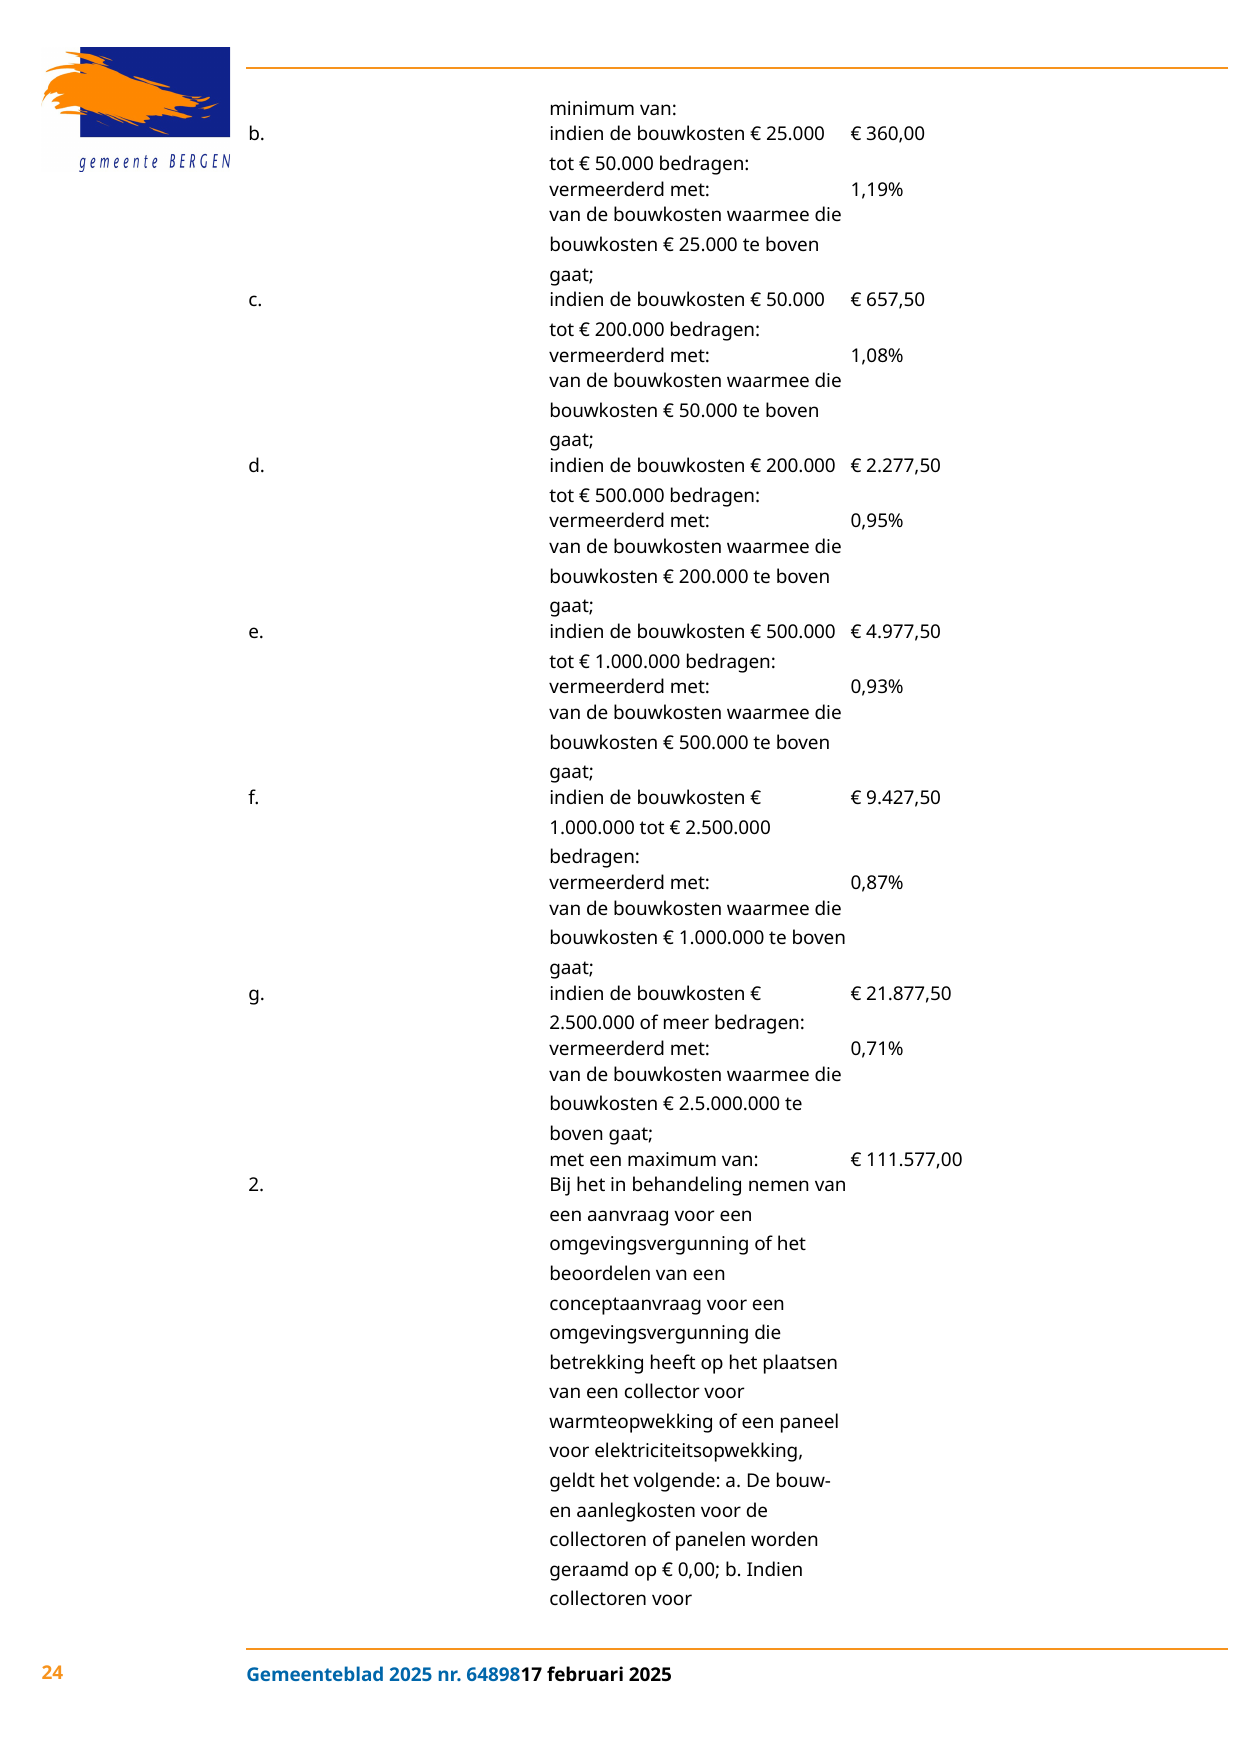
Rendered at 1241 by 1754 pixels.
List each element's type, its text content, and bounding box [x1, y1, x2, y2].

table_cell [850, 1171, 1152, 1611]
table_cell 0,95% [850, 508, 1152, 533]
table_cell [850, 202, 1152, 286]
table_cell [248, 895, 549, 980]
table_cell met een maximum van: [549, 1146, 850, 1171]
table_cell indien de bouwkosten € 200.000 tot € 500.000 bedragen: [549, 453, 850, 508]
table_cell € 111.577,00 [850, 1146, 1152, 1171]
table_cell [850, 534, 1152, 618]
table_cell [850, 699, 1152, 784]
table_cell [248, 342, 549, 367]
table_cell [248, 1035, 549, 1061]
picture [41, 47, 231, 172]
table_cell van de bouwkosten waarmee die bouwkosten € 2.5.000.000 te boven gaat; [549, 1061, 850, 1146]
table_cell [248, 1146, 549, 1171]
table_cell € 360,00 [850, 121, 1152, 176]
table_cell g. [248, 980, 549, 1035]
table_cell van de bouwkosten waarmee die bouwkosten € 1.000.000 te boven gaat; [549, 895, 850, 980]
table_cell 1,08% [850, 342, 1152, 367]
table_cell van de bouwkosten waarmee die bouwkosten € 25.000 te boven gaat; [549, 202, 850, 286]
table_cell indien de bouwkosten € 25.000 tot € 50.000 bedragen: [549, 121, 850, 176]
table_cell vermeerderd met: [549, 674, 850, 699]
table_cell 2. [248, 1171, 549, 1611]
table_cell b. [248, 121, 549, 176]
table_cell [248, 534, 549, 618]
table_cell f. [248, 784, 549, 869]
table_cell vermeerderd met: [549, 342, 850, 367]
table_cell indien de bouwkosten € 1.000.000 tot € 2.500.000 bedragen: [549, 784, 850, 869]
table_cell 0,87% [850, 869, 1152, 895]
table_cell [248, 176, 549, 202]
table_cell 0,71% [850, 1035, 1152, 1061]
table_cell [248, 699, 549, 784]
table_cell van de bouwkosten waarmee die bouwkosten € 200.000 te boven gaat; [549, 534, 850, 618]
table_cell € 4.977,50 [850, 618, 1152, 674]
table_cell van de bouwkosten waarmee die bouwkosten € 500.000 te boven gaat; [549, 699, 850, 784]
table_cell [248, 202, 549, 286]
table_cell [850, 95, 1152, 121]
table_cell minimum van: [549, 95, 850, 121]
table_cell [850, 368, 1152, 452]
table_cell van de bouwkosten waarmee die bouwkosten € 50.000 te boven gaat; [549, 368, 850, 452]
table_cell € 657,50 [850, 286, 1152, 342]
table_cell indien de bouwkosten € 2.500.000 of meer bedragen: [549, 980, 850, 1035]
table_cell indien de bouwkosten € 50.000 tot € 200.000 bedragen: [549, 286, 850, 342]
table_cell [248, 368, 549, 452]
table_cell [850, 895, 1152, 980]
table_cell vermeerderd met: [549, 176, 850, 202]
table_cell € 2.277,50 [850, 453, 1152, 508]
table_cell [248, 674, 549, 699]
table_cell vermeerderd met: [549, 508, 850, 533]
table_cell € 9.427,50 [850, 784, 1152, 869]
table_cell [248, 95, 549, 121]
table_cell [248, 869, 549, 895]
table_cell d. [248, 453, 549, 508]
table_cell vermeerderd met: [549, 869, 850, 895]
table_cell vermeerderd met: [549, 1035, 850, 1061]
table_cell c. [248, 286, 549, 342]
table_cell Bij het in behandeling nemen van een aanvraag voor een omgevingsvergunning of het beoordelen van een conceptaanvraag voor een omgevingsvergunning die betrekking heeft op het plaatsen van een collector voor warmteopwekking of een paneel voor elektriciteitsopwekking, geldt het volgende: a. De bouw- en aanlegkosten voor de collectoren of panelen worden geraamd op € 0,00; b. Indien collectoren voor [549, 1171, 850, 1611]
table_cell 0,93% [850, 674, 1152, 699]
table_cell [248, 1061, 549, 1146]
table_cell [850, 1061, 1152, 1146]
table_cell 1,19% [850, 176, 1152, 202]
table_cell indien de bouwkosten € 500.000 tot € 1.000.000 bedragen: [549, 618, 850, 674]
table_cell e. [248, 618, 549, 674]
table_cell € 21.877,50 [850, 980, 1152, 1035]
table_cell [248, 508, 549, 533]
